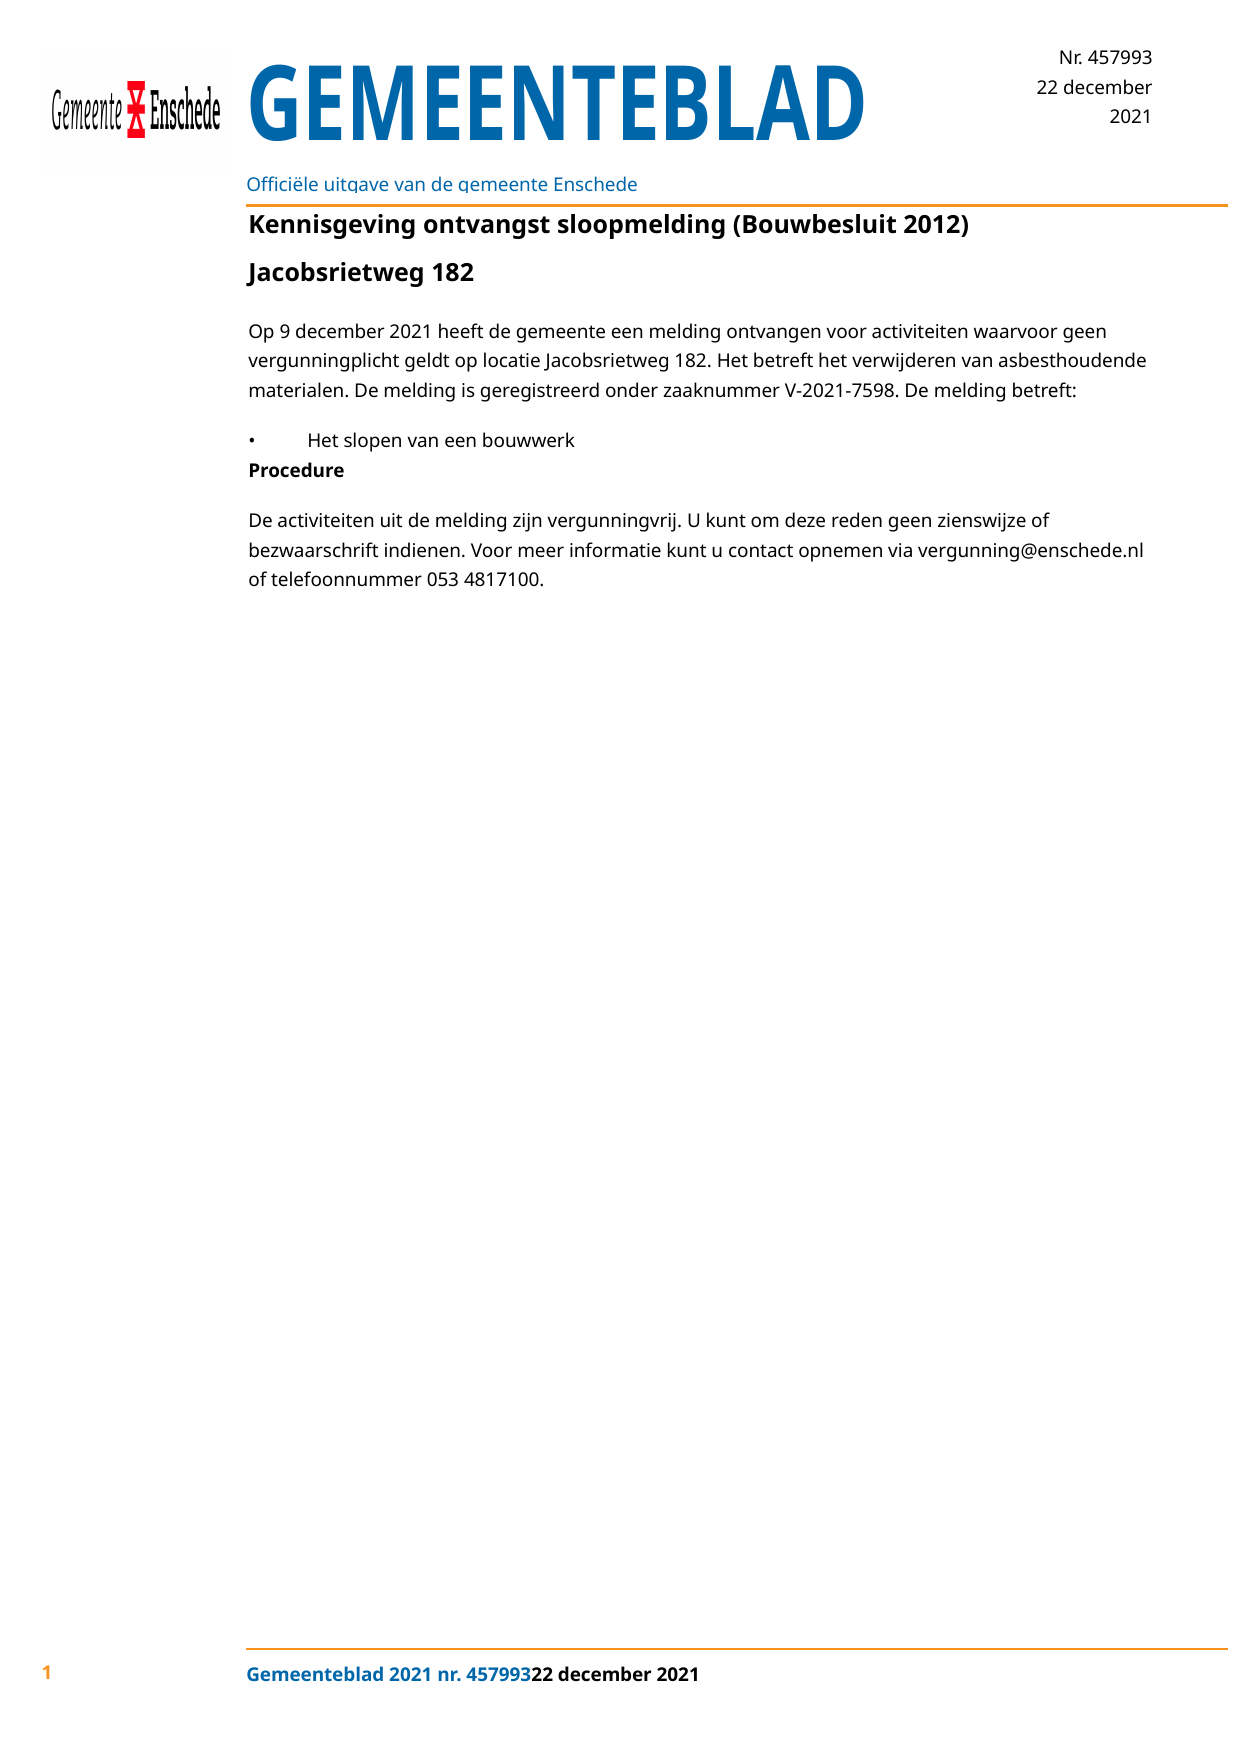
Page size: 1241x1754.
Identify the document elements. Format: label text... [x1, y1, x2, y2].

text Op 9 december 2021 heeft de gemeente een melding ontvangen voor activiteiten waarvoor geen vergunningplicht geldt op locatie Jacobsrietweg 182. Het betreft het verwijderen van asbesthoudende materialen. De melding is geregistreerd onder zaaknummer V-2021-7598. De melding betreft: [248, 318, 1152, 403]
text Kennisgeving ontvangst sloopmelding (Bouwbesluit 2012) Jacobsrietweg 182 [248, 207, 1152, 288]
text De activiteiten uit de melding zijn vergunningvrij. U kunt om deze reden geen zienswijze of bezwaarschrift indienen. Voor meer informatie kunt u contact opnemen via vergunning@enschede.nl of telefoonnummer 053 4817100. [248, 507, 1152, 592]
list Het slopen van een bouwwerk [248, 427, 1152, 453]
picture [41, 47, 231, 172]
text Procedure [248, 457, 1152, 483]
